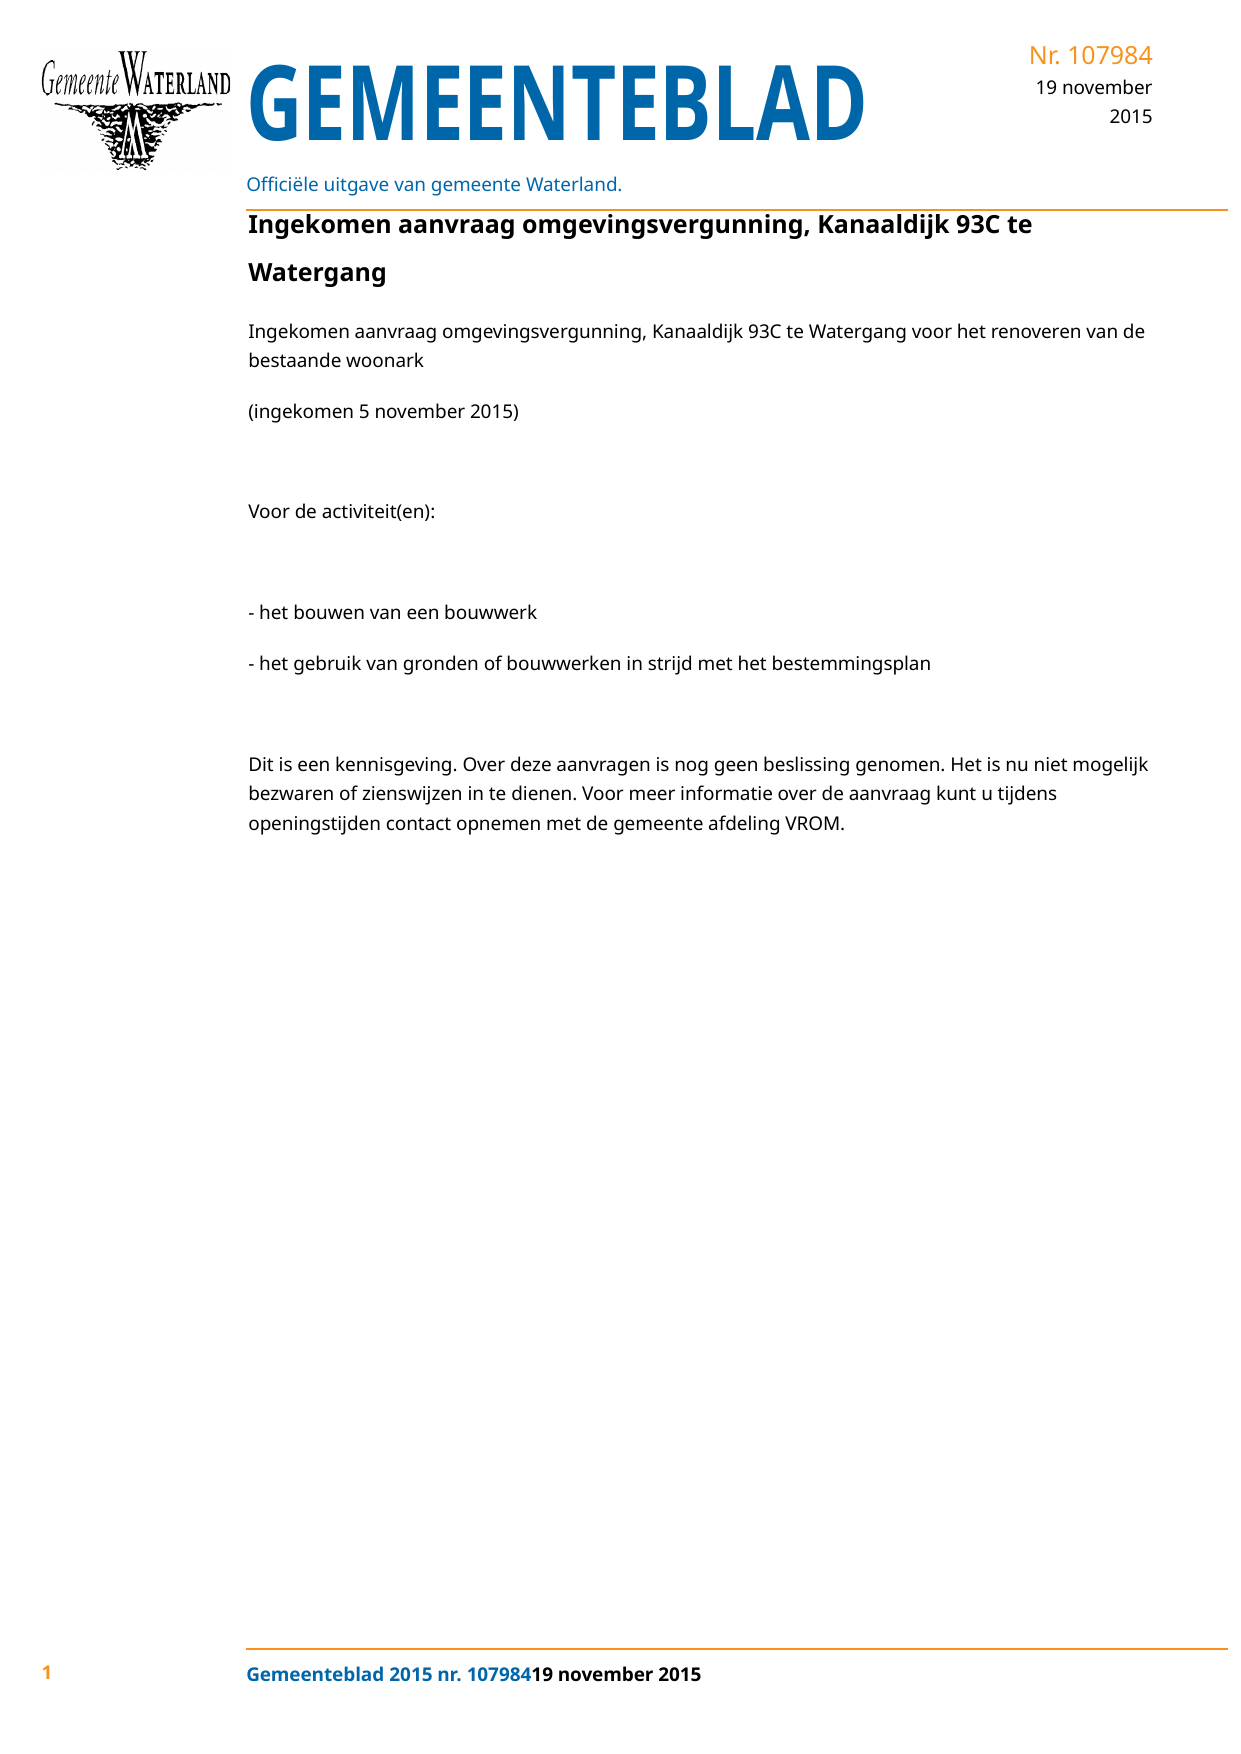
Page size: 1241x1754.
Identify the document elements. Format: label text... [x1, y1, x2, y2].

picture [41, 47, 231, 172]
text Ingekomen aanvraag omgevingsvergunning, Kanaaldijk 93C te Watergang [248, 211, 1152, 288]
text - het gebruik van gronden of bouwwerken in strijd met het bestemmingsplan [248, 650, 1152, 676]
text Voor de activiteit(en): [248, 499, 1152, 524]
text Dit is een kennisgeving. Over deze aanvragen is nog geen beslissing genomen. Het is nu niet mogelijk bezwaren of zienswijzen in te dienen. Voor meer informatie over de aanvraag kunt u tijdens openingstijden contact opnemen met de gemeente afdeling VROM. [248, 751, 1152, 836]
text - het bouwen van een bouwwerk [248, 599, 1152, 625]
text Ingekomen aanvraag omgevingsvergunning, Kanaaldijk 93C te Watergang voor het renoveren van de bestaande woonark [248, 318, 1152, 373]
text (ingekomen 5 november 2015) [248, 398, 1152, 424]
